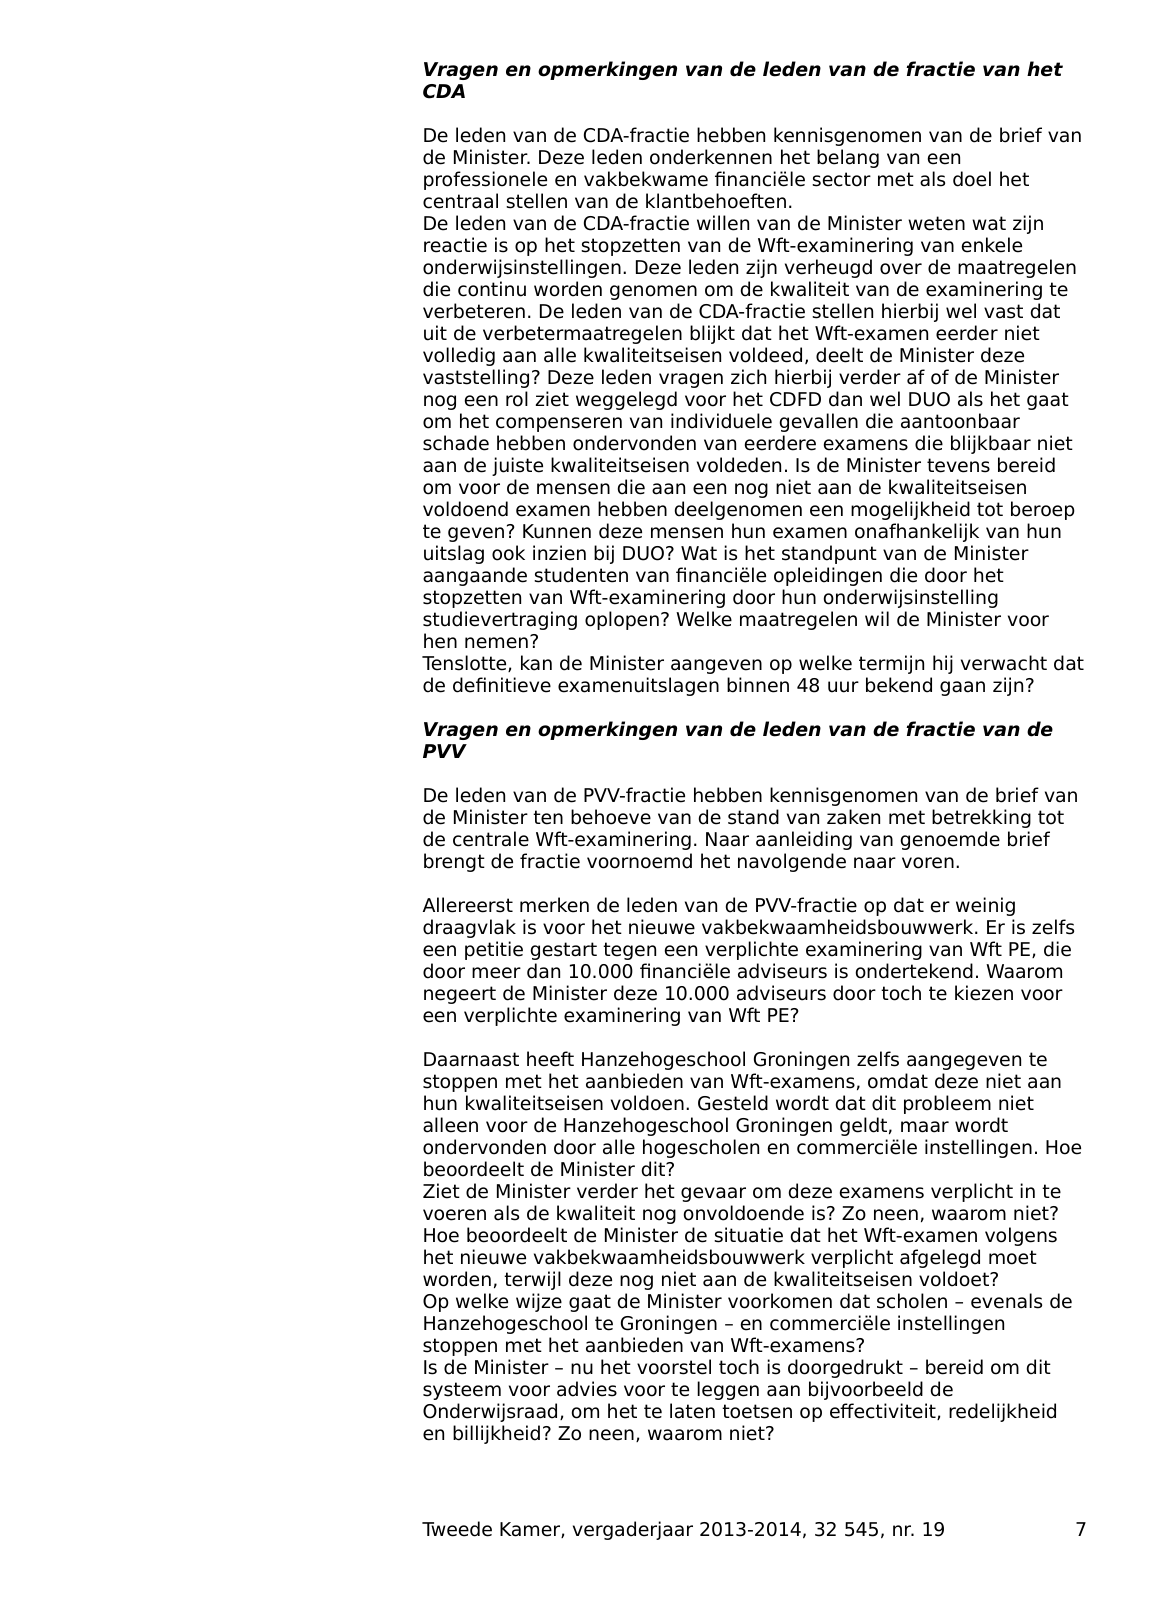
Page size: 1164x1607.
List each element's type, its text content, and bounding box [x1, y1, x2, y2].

text De leden van de CDA-fractie willen van de Minister weten wat zijn reactie is op het stopzetten van de Wft-examinering van enkele onderwijsinstellingen. Deze leden zijn verheugd over de maatregelen die continu worden genomen om de kwaliteit van de examinering te verbeteren. De leden van de CDA-fractie stellen hierbij wel vast dat uit de verbetermaatregelen blijkt dat het Wft-examen eerder niet volledig aan alle kwaliteitseisen voldeed, deelt de Minister deze vaststelling? Deze leden vragen zich hierbij verder af of de Minister nog een rol ziet weggelegd voor het CDFD dan wel DUO als het gaat om het compenseren van individuele gevallen die aantoonbaar schade hebben ondervonden van eerdere examens die blijkbaar niet aan de juiste kwaliteitseisen voldeden. Is de Minister tevens bereid om voor de mensen die aan een nog niet aan de kwaliteitseisen voldoend examen hebben deelgenomen een mogelijkheid tot beroep te geven? Kunnen deze mensen hun examen onafhankelijk van hun uitslag ook inzien bij DUO? Wat is het standpunt van de Minister aangaande studenten van financiële opleidingen die door het stopzetten van Wft-examinering door hun onderwijsinstelling studievertraging oplopen? Welke maatregelen wil de Minister voor hen nemen? [422, 213, 1087, 653]
text Op welke wijze gaat de Minister voorkomen dat scholen – evenals de Hanzehogeschool te Groningen – en commerciële instellingen stoppen met het aanbieden van Wft-examens? [422, 1291, 1087, 1357]
text Tenslotte, kan de Minister aangeven op welke termijn hij verwacht dat de definitieve examenuitslagen binnen 48 uur bekend gaan zijn? [422, 653, 1087, 697]
text Is de Minister – nu het voorstel toch is doorgedrukt – bereid om dit systeem voor advies voor te leggen aan bijvoorbeeld de Onderwijsraad, om het te laten toetsen op effectiviteit, redelijkheid en billijkheid? Zo neen, waarom niet? [422, 1357, 1087, 1445]
text De leden van de CDA-fractie hebben kennisgenomen van de brief van de Minister. Deze leden onderkennen het belang van een professionele en vakbekwame financiële sector met als doel het centraal stellen van de klantbehoeften. [422, 125, 1087, 213]
subtitle Vragen en opmerkingen van de leden van de fractie van het CDA [422, 59, 1087, 103]
text Hoe beoordeelt de Minister de situatie dat het Wft-examen volgens het nieuwe vakbekwaamheidsbouwwerk verplicht afgelegd moet worden, terwijl deze nog niet aan de kwaliteitseisen voldoet? [422, 1225, 1087, 1291]
text De leden van de PVV-fractie hebben kennisgenomen van de brief van de Minister ten behoeve van de stand van zaken met betrekking tot de centrale Wft-examinering. Naar aanleiding van genoemde brief brengt de fractie voornoemd het navolgende naar voren. [422, 785, 1087, 873]
text Ziet de Minister verder het gevaar om deze examens verplicht in te voeren als de kwaliteit nog onvoldoende is? Zo neen, waarom niet? [422, 1181, 1087, 1225]
subtitle Vragen en opmerkingen van de leden van de fractie van de PVV [422, 719, 1087, 763]
text Allereerst merken de leden van de PVV-fractie op dat er weinig draagvlak is voor het nieuwe vakbekwaamheidsbouwwerk. Er is zelfs een petitie gestart tegen een verplichte examinering van Wft PE, die door meer dan 10.000 financiële adviseurs is ondertekend. Waarom negeert de Minister deze 10.000 adviseurs door toch te kiezen voor een verplichte examinering van Wft PE? [422, 895, 1087, 1027]
text Daarnaast heeft Hanzehogeschool Groningen zelfs aangegeven te stoppen met het aanbieden van Wft-examens, omdat deze niet aan hun kwaliteitseisen voldoen. Gesteld wordt dat dit probleem niet alleen voor de Hanzehogeschool Groningen geldt, maar wordt ondervonden door alle hogescholen en commerciële instellingen. Hoe beoordeelt de Minister dit? [422, 1049, 1087, 1181]
